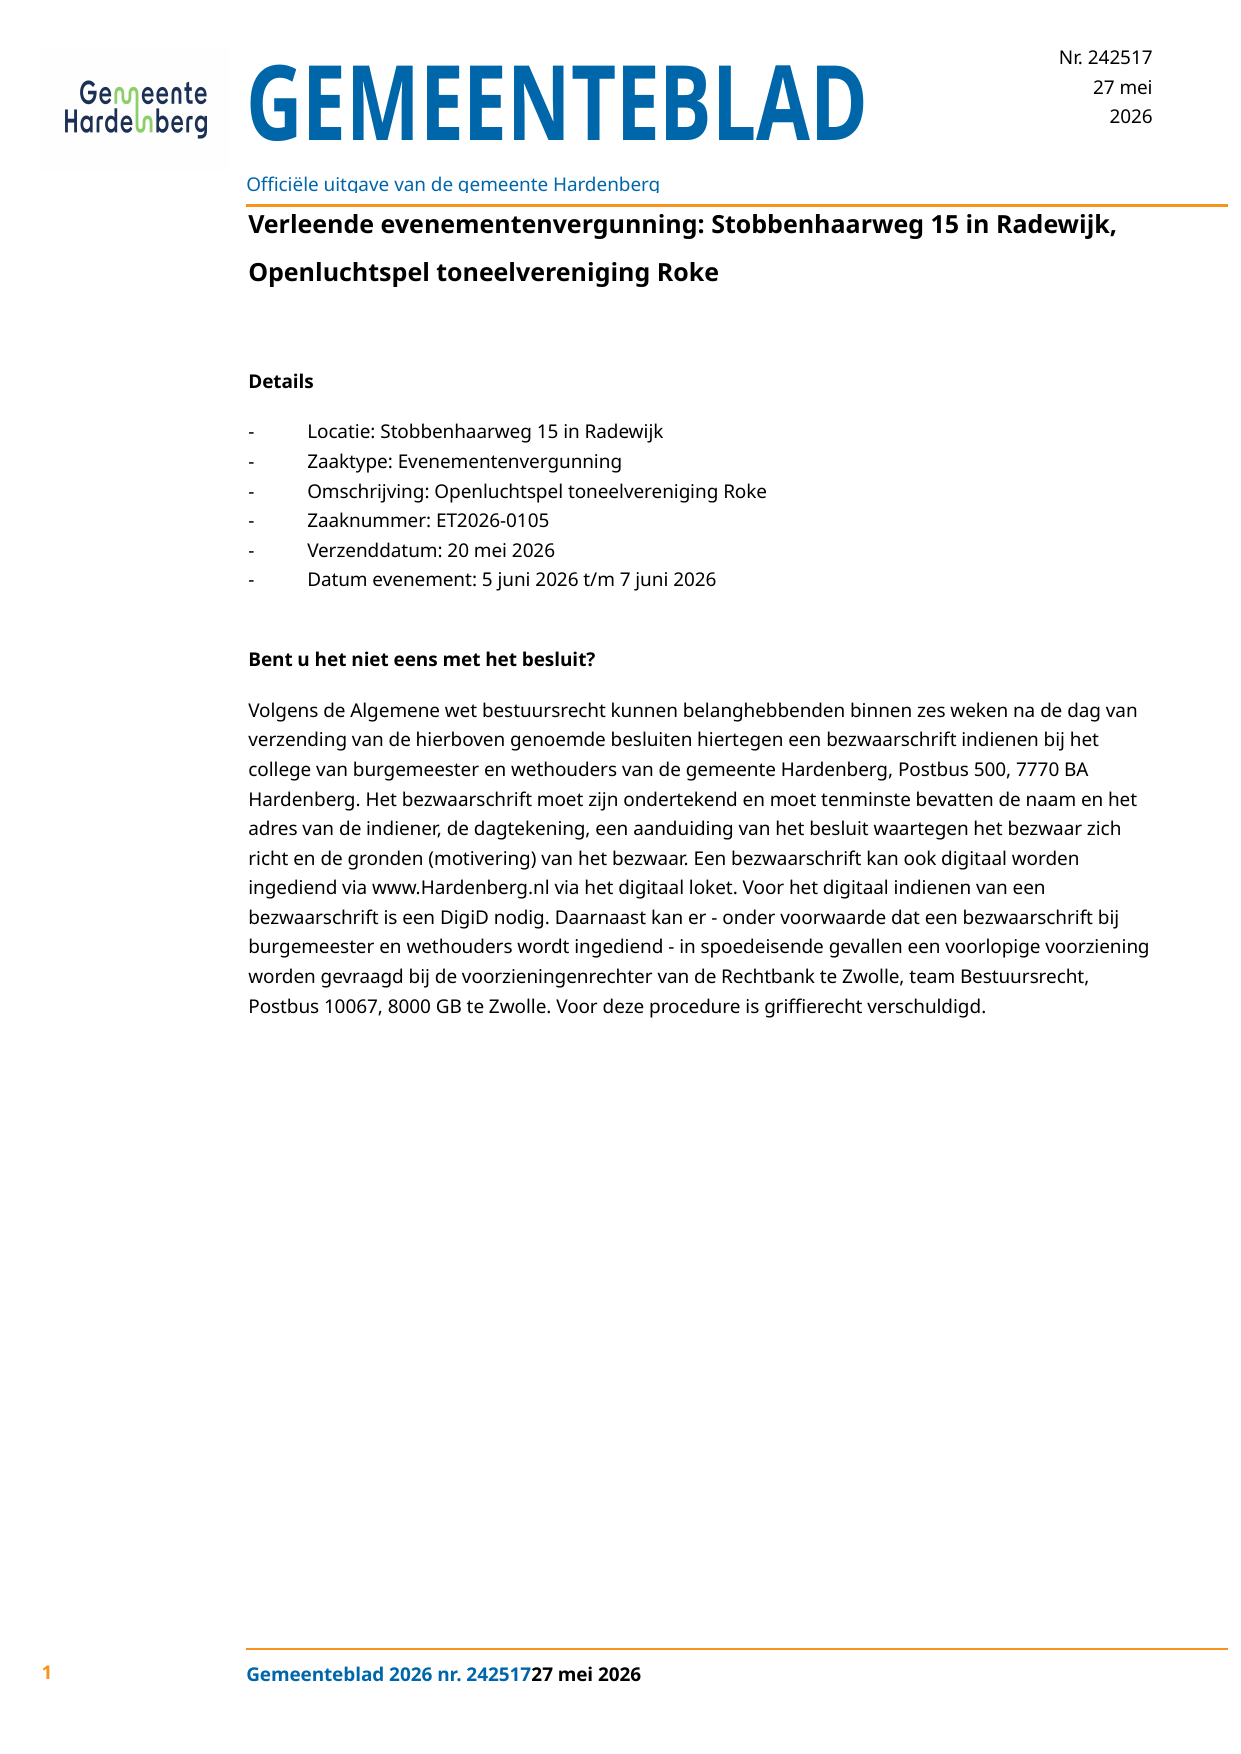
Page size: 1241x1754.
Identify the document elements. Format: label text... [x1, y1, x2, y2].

list Datum evenement: 5 juni 2026 t/m 7 juni 2026 [248, 567, 1152, 592]
list Locatie: Stobbenhaarweg 15 in Radewijk [248, 419, 1152, 444]
text Volgens de Algemene wet bestuursrecht kunnen belanghebbenden binnen zes weken na de dag van verzending van de hierboven genoemde besluiten hiertegen een bezwaarschrift indienen bij het college van burgemeester en wethouders van de gemeente Hardenberg, Postbus 500, 7770 BA Hardenberg. Het bezwaarschrift moet zijn ondertekend en moet tenminste bevatten de naam en het adres van de indiener, de dagtekening, een aanduiding van het besluit waartegen het bezwaar zich richt en de gronden (motivering) van het bezwaar. Een bezwaarschrift kan ook digitaal worden ingediend via www.Hardenberg.nl via het digitaal loket. Voor het digitaal indienen van een bezwaarschrift is een DigiD nodig. Daarnaast kan er - onder voorwaarde dat een bezwaarschrift bij burgemeester en wethouders wordt ingediend - in spoedeisende gevallen een voorlopige voorziening worden gevraagd bij de voorzieningenrechter van de Rechtbank te Zwolle, team Bestuursrecht, Postbus 10067, 8000 GB te Zwolle. Voor deze procedure is griffierecht verschuldigd. [248, 697, 1152, 1019]
picture [41, 47, 231, 172]
list Verzenddatum: 20 mei 2026 [248, 537, 1152, 563]
list Zaaknummer: ET2026-0105 [248, 507, 1152, 533]
text Bent u het niet eens met het besluit? [248, 647, 1152, 672]
list Omschrijving: Openluchtspel toneelvereniging Roke [248, 478, 1152, 504]
text Details [248, 368, 1152, 394]
text Verleende evenementenvergunning: Stobbenhaarweg 15 in Radewijk, Openluchtspel toneelvereniging Roke [248, 207, 1152, 288]
list Zaaktype: Evenementenvergunning [248, 448, 1152, 474]
